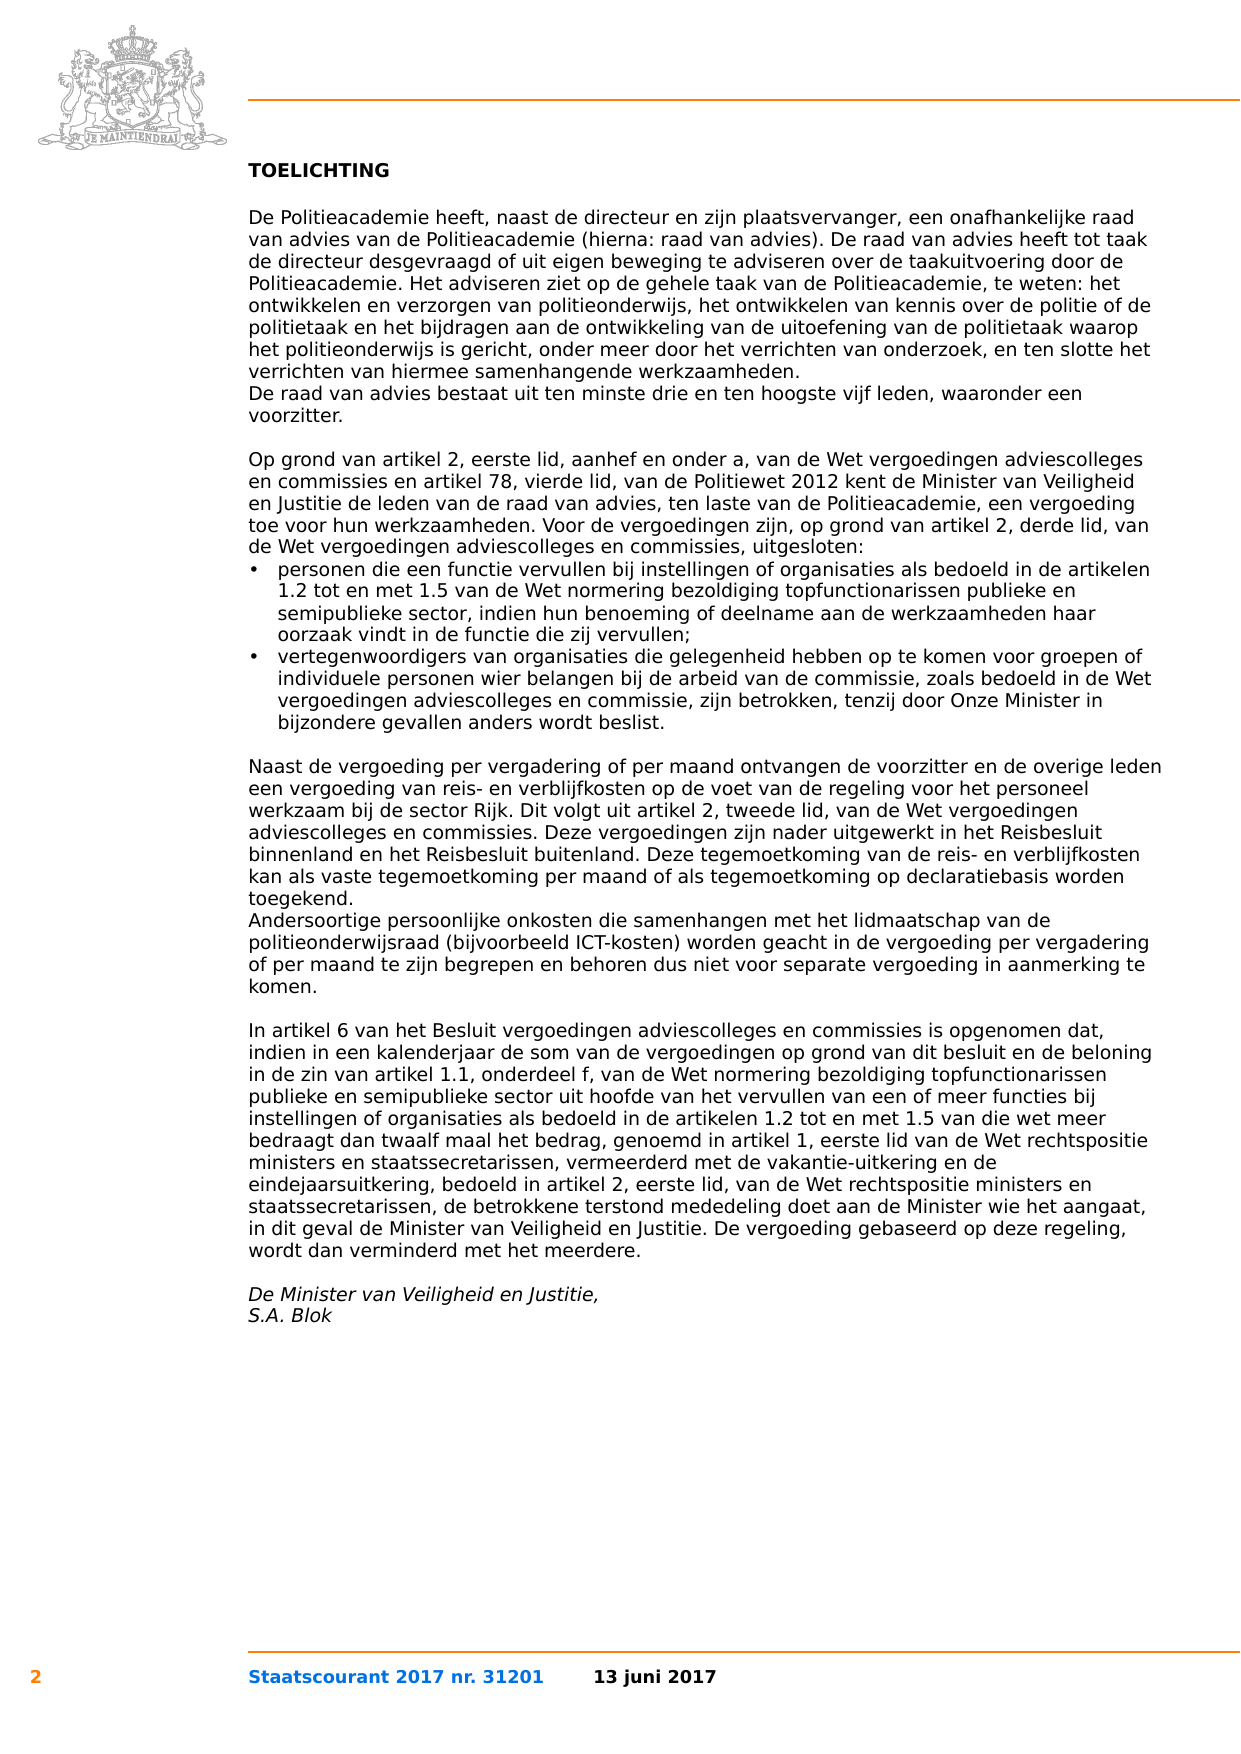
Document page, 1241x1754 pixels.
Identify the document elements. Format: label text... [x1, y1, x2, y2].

text De raad van advies bestaat uit ten minste drie en ten hoogste vijf leden, waaronder een voorzitter. [248, 383, 1163, 427]
text • personen die een functie vervullen bij instellingen of organisaties als bedoeld in de artikelen 1.2 tot en met 1.5 van de Wet normering bezoldiging topfunctionarissen publieke en semipublieke sector, indien hun benoeming of deelname aan de werkzaamheden haar oorzaak vindt in de functie die zij vervullen; [248, 558, 1163, 646]
text De Politieacademie heeft, naast de directeur en zijn plaatsvervanger, een onafhankelijke raad van advies van de Politieacademie (hierna: raad van advies). De raad van advies heeft tot taak de directeur desgevraagd of uit eigen beweging te adviseren over de taakuitvoering door de Politieacademie. Het adviseren ziet op de gehele taak van de Politieacademie, te weten: het ontwikkelen en verzorgen van politieonderwijs, het ontwikkelen van kennis over de politie of de politietaak en het bijdragen aan de ontwikkeling van de uitoefening van de politietaak waarop het politieonderwijs is gericht, onder meer door het verrichten van onderzoek, en ten slotte het verrichten van hiermee samenhangende werkzaamheden. [248, 207, 1163, 383]
text In artikel 6 van het Besluit vergoedingen adviescolleges en commissies is opgenomen dat, indien in een kalenderjaar de som van de vergoedingen op grond van dit besluit en de beloning in de zin van artikel 1.1, onderdeel f, van de Wet normering bezoldiging topfunctionarissen publieke en semipublieke sector uit hoofde van het vervullen van een of meer functies bij instellingen of organisaties als bedoeld in de artikelen 1.2 tot en met 1.5 van die wet meer bedraagt dan twaalf maal het bedrag, genoemd in artikel 1, eerste lid van de Wet rechtspositie ministers en staatssecretarissen, vermeerderd met de vakantie-uitkering en de eindejaarsuitkering, bedoeld in artikel 2, eerste lid, van de Wet rechtspositie ministers en staatssecretarissen, de betrokkene terstond mededeling doet aan de Minister wie het aangaat, in dit geval de Minister van Veiligheid en Justitie. De vergoeding gebaseerd op deze regeling, wordt dan verminderd met het meerdere. [248, 1020, 1163, 1262]
text De Minister van Veiligheid en Justitie, S.A. Blok [248, 1283, 1163, 1327]
text Op grond van artikel 2, eerste lid, aanhef en onder a, van de Wet vergoedingen adviescolleges en commissies en artikel 78, vierde lid, van de Politiewet 2012 kent de Minister van Veiligheid en Justitie de leden van de raad van advies, ten laste van de Politieacademie, een vergoeding toe voor hun werkzaamheden. Voor de vergoedingen zijn, op grond van artikel 2, derde lid, van de Wet vergoedingen adviescolleges en commissies, uitgesloten: [248, 448, 1163, 558]
picture [38, 25, 227, 150]
subtitle TOELICHTING [248, 160, 1163, 182]
text • vertegenwoordigers van organisaties die gelegenheid hebben op te komen voor groepen of individuele personen wier belangen bij de arbeid van de commissie, zoals bedoeld in de Wet vergoedingen adviescolleges en commissie, zijn betrokken, tenzij door Onze Minister in bijzondere gevallen anders wordt beslist. [248, 646, 1163, 734]
text Naast de vergoeding per vergadering of per maand ontvangen de voorzitter en de overige leden een vergoeding van reis- en verblijfkosten op de voet van de regeling voor het personeel werkzaam bij de sector Rijk. Dit volgt uit artikel 2, tweede lid, van de Wet vergoedingen adviescolleges en commissies. Deze vergoedingen zijn nader uitgewerkt in het Reisbesluit binnenland en het Reisbesluit buitenland. Deze tegemoetkoming van de reis- en verblijfkosten kan als vaste tegemoetkoming per maand of als tegemoetkoming op declaratiebasis worden toegekend. [248, 756, 1163, 910]
text Andersoortige persoonlijke onkosten die samenhangen met het lidmaatschap van de politieonderwijsraad (bijvoorbeeld ICT-kosten) worden geacht in de vergoeding per vergadering of per maand te zijn begrepen en behoren dus niet voor separate vergoeding in aanmerking te komen. [248, 910, 1163, 998]
